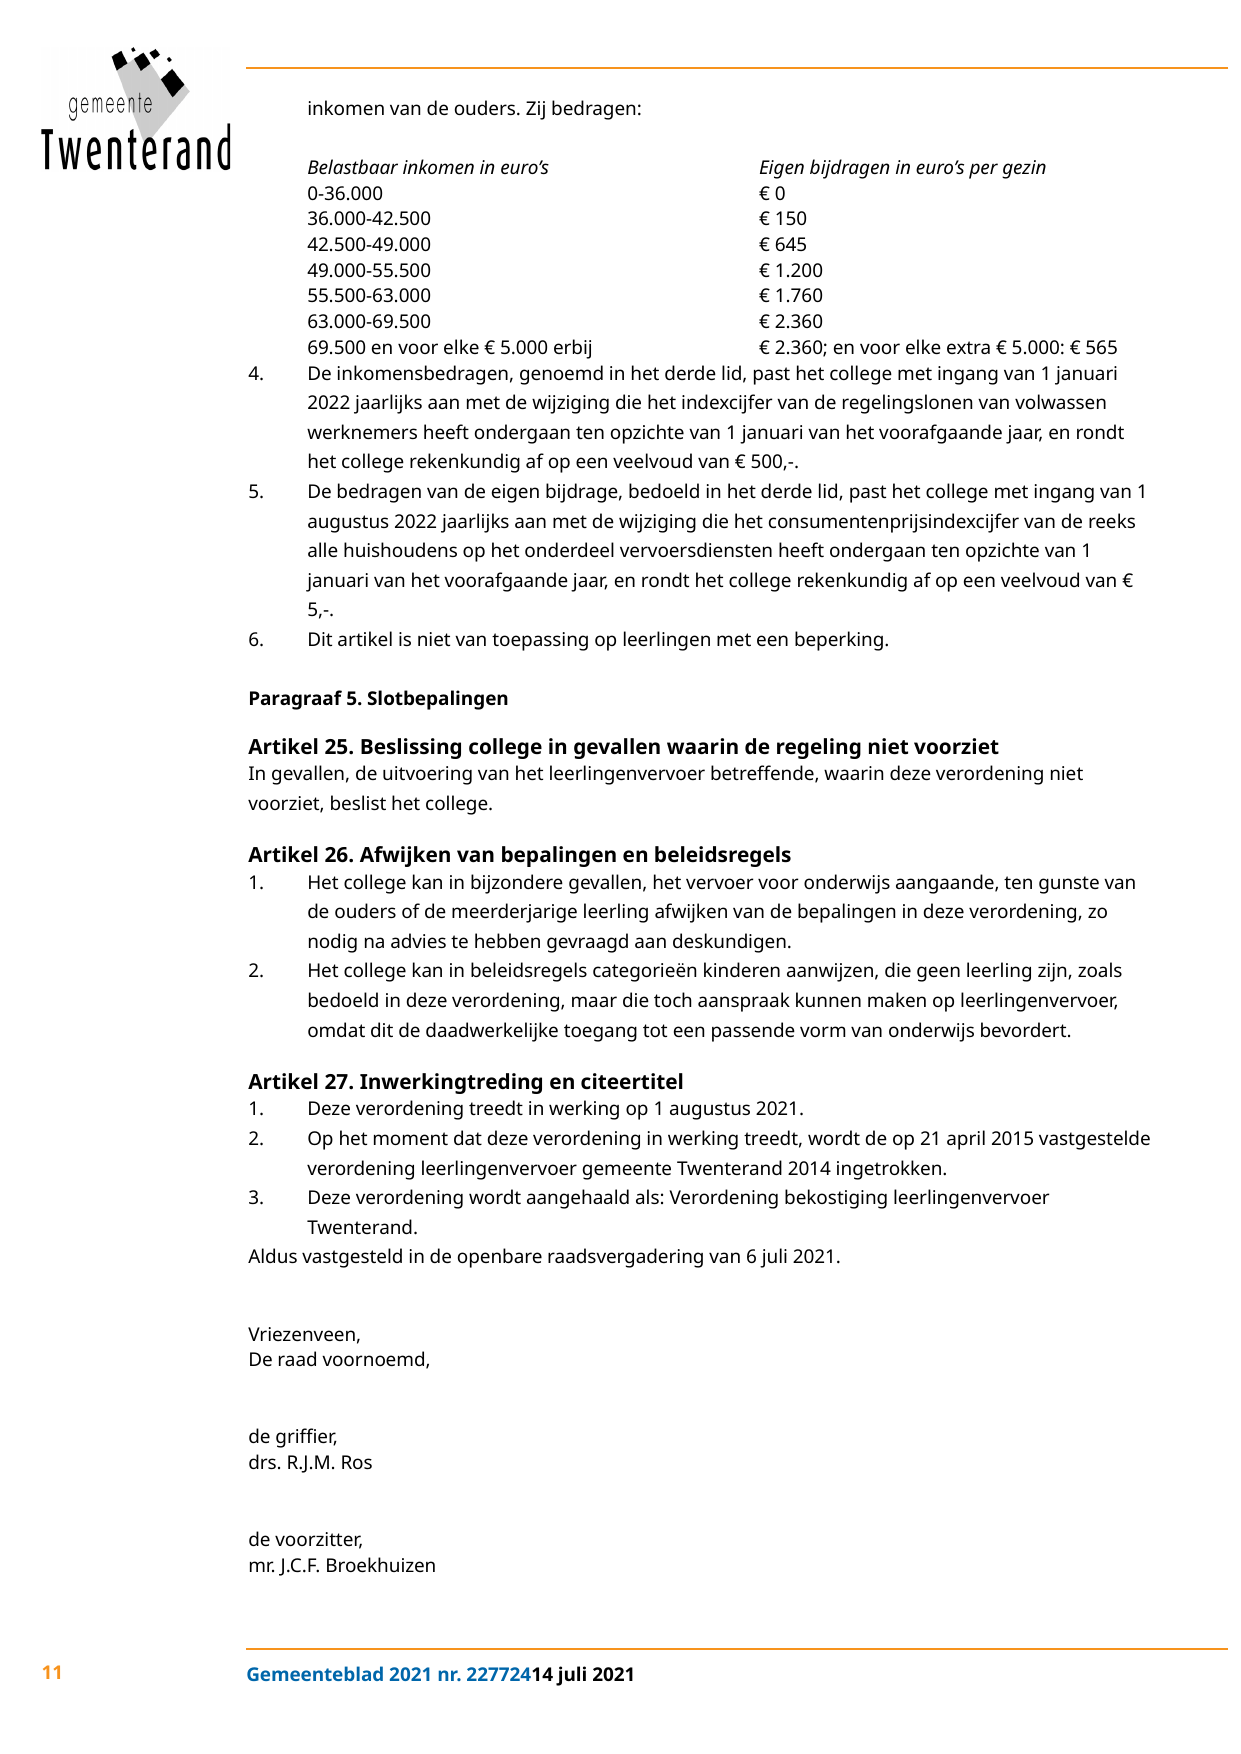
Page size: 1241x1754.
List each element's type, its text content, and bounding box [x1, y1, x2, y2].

table_cell 55.500-63.000 [307, 283, 759, 308]
list Deze verordening wordt aangehaald als: Verordening bekostiging leerlingenvervoer Twenterand. [248, 1184, 1152, 1240]
text Paragraaf 5. Slotbepalingen [248, 685, 1152, 711]
list De bedragen van de eigen bijdrage, bedoeld in het derde lid, past het college met ingang van 1 augustus 2022 jaarlijks aan met de wijziging die het consumentenprijsindexcijfer van de reeks alle huishoudens op het onderdeel vervoersdiensten heeft ondergaan ten opzichte van 1 januari van het voorafgaande jaar, en rondt het college rekenkundig af op een veelvoud van € 5,-. [248, 478, 1152, 622]
table_cell 63.000-69.500 [307, 309, 759, 334]
list inkomen van de ouders. Zij bedragen: [248, 95, 1152, 121]
text Artikel 25. Beslissing college in gevallen waarin de regeling niet voorziet [248, 732, 1152, 760]
table_cell € 645 [759, 231, 1211, 257]
list De inkomensbedragen, genoemd in het derde lid, past het college met ingang van 1 januari 2022 jaarlijks aan met de wijziging die het indexcijfer van de regelingslonen van volwassen werknemers heeft ondergaan ten opzichte van 1 januari van het voorafgaande jaar, en rondt het college rekenkundig af op een veelvoud van € 500,-. [248, 360, 1152, 474]
list Het college kan in bijzondere gevallen, het vervoer voor onderwijs aangaande, ten gunste van de ouders of de meerderjarige leerling afwijken van de bepalingen in deze verordening, zo nodig na advies te hebben gevraagd aan deskundigen. [248, 869, 1152, 954]
list Het college kan in beleidsregels categorieën kinderen aanwijzen, die geen leerling zijn, zoals bedoeld in deze verordening, maar die toch aanspraak kunnen maken op leerlingenvervoer, omdat dit de daadwerkelijke toegang tot een passende vorm van onderwijs bevordert. [248, 958, 1152, 1042]
table_cell 49.000-55.500 [307, 257, 759, 283]
table_cell 36.000-42.500 [307, 206, 759, 231]
table_header Eigen bijdragen in euro’s per gezin [759, 154, 1211, 180]
text drs. R.J.M. Ros [248, 1449, 1152, 1475]
text Aldus vastgesteld in de openbare raadsvergadering van 6 juli 2021. [248, 1243, 1152, 1269]
table_cell € 2.360 [759, 309, 1211, 334]
text de voorzitter, [248, 1527, 1152, 1552]
list Dit artikel is niet van toepassing op leerlingen met een beperking. [248, 626, 1152, 652]
text De raad voornoemd, [248, 1346, 1152, 1372]
text de griffier, [248, 1424, 1152, 1449]
list Deze verordening treedt in werking op 1 augustus 2021. [248, 1096, 1152, 1121]
table_cell 0-36.000 [307, 180, 759, 206]
text In gevallen, de uitvoering van het leerlingenvervoer betreffende, waarin deze verordening niet voorziet, beslist het college. [248, 760, 1152, 816]
table_cell € 150 [759, 206, 1211, 231]
table_header Belastbaar inkomen in euro’s [307, 154, 759, 180]
table_cell € 1.200 [759, 257, 1211, 283]
table_cell € 1.760 [759, 283, 1211, 308]
table_cell € 2.360; en voor elke extra € 5.000: € 565 [759, 334, 1211, 360]
text Artikel 26. Afwijken van bepalingen en beleidsregels [248, 840, 1152, 869]
table_cell 42.500-49.000 [307, 231, 759, 257]
text Artikel 27. Inwerkingtreding en citeertitel [248, 1067, 1152, 1096]
text Vriezenveen, [248, 1321, 1152, 1346]
picture [41, 47, 231, 172]
table_cell 69.500 en voor elke € 5.000 erbij [307, 334, 759, 360]
table_cell € 0 [759, 180, 1211, 206]
text mr. J.C.F. Broekhuizen [248, 1552, 1152, 1578]
list Op het moment dat deze verordening in werking treedt, wordt de op 21 april 2015 vastgestelde verordening leerlingenvervoer gemeente Twenterand 2014 ingetrokken. [248, 1125, 1152, 1181]
